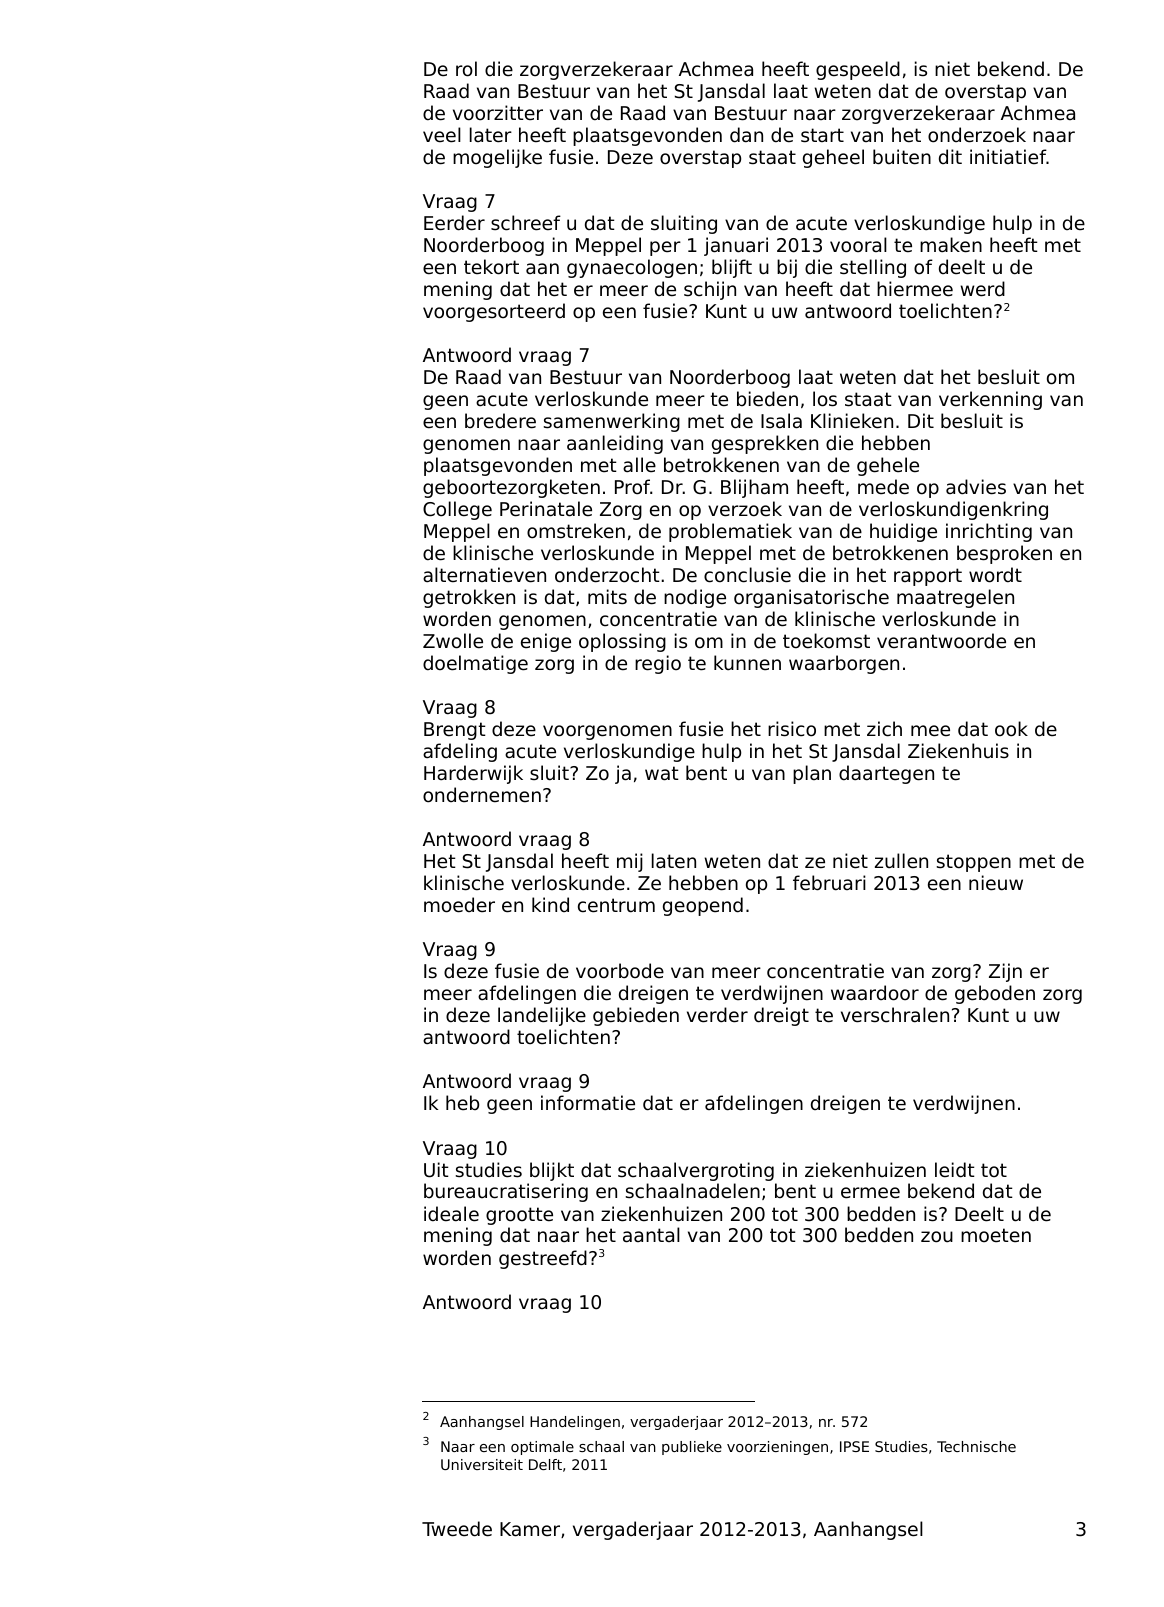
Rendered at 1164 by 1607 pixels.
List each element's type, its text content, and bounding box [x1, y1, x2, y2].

text Antwoord vraag 7 [422, 345, 1087, 367]
text Antwoord vraag 9 [422, 1071, 1087, 1093]
text Vraag 7 [422, 191, 1087, 213]
text Vraag 10 [422, 1137, 1087, 1159]
text Eerder schreef u dat de sluiting van de acute verloskundige hulp in de Noorderboog in Meppel per 1 januari 2013 vooral te maken heeft met een tekort aan gynaecologen; blijft u bij die stelling of deelt u de mening dat het er meer de schijn van heeft dat hiermee werd voorgesorteerd op een fusie? Kunt u uw antwoord toelichten? [422, 213, 1087, 323]
text De rol die zorgverzekeraar Achmea heeft gespeeld, is niet bekend. De Raad van Bestuur van het St Jansdal laat weten dat de overstap van de voorzitter van de Raad van Bestuur naar zorgverzekeraar Achmea veel later heeft plaatsgevonden dan de start van het onderzoek naar de mogelijke fusie. Deze overstap staat geheel buiten dit initiatief. [422, 59, 1087, 169]
text Brengt deze voorgenomen fusie het risico met zich mee dat ook de afdeling acute verloskundige hulp in het St Jansdal Ziekenhuis in Harderwijk sluit? Zo ja, wat bent u van plan daartegen te ondernemen? [422, 719, 1087, 807]
text Uit studies blijkt dat schaalvergroting in ziekenhuizen leidt tot bureaucratisering en schaalnadelen; bent u ermee bekend dat de ideale grootte van ziekenhuizen 200 tot 300 bedden is? Deelt u de mening dat naar het aantal van 200 tot 300 bedden zou moeten worden gestreefd? [422, 1159, 1087, 1269]
text Aanhangsel Handelingen, vergaderjaar 2012–2013, nr. 572 [422, 1410, 1087, 1432]
text Antwoord vraag 10 [422, 1292, 1087, 1313]
text Ik heb geen informatie dat er afdelingen dreigen te verdwijnen. [422, 1093, 1087, 1115]
text Naar een optimale schaal van publieke voorzieningen, IPSE Studies, Technische Universiteit Delft, 2011 [422, 1435, 1087, 1474]
text Vraag 9 [422, 939, 1087, 961]
text Vraag 8 [422, 697, 1087, 719]
text Het St Jansdal heeft mij laten weten dat ze niet zullen stoppen met de klinische verloskunde. Ze hebben op 1 februari 2013 een nieuw moeder en kind centrum geopend. [422, 851, 1087, 917]
text De Raad van Bestuur van Noorderboog laat weten dat het besluit om geen acute verloskunde meer te bieden, los staat van verkenning van een bredere samenwerking met de Isala Klinieken. Dit besluit is genomen naar aanleiding van gesprekken die hebben plaatsgevonden met alle betrokkenen van de gehele geboortezorgketen. Prof. Dr. G. Blijham heeft, mede op advies van het College Perinatale Zorg en op verzoek van de verloskundigenkring Meppel en omstreken, de problematiek van de huidige inrichting van de klinische verloskunde in Meppel met de betrokkenen besproken en alternatieven onderzocht. De conclusie die in het rapport wordt getrokken is dat, mits de nodige organisatorische maatregelen worden genomen, concentratie van de klinische verloskunde in Zwolle de enige oplossing is om in de toekomst verantwoorde en doelmatige zorg in de regio te kunnen waarborgen. [422, 367, 1087, 675]
text Antwoord vraag 8 [422, 829, 1087, 851]
text Is deze fusie de voorbode van meer concentratie van zorg? Zijn er meer afdelingen die dreigen te verdwijnen waardoor de geboden zorg in deze landelijke gebieden verder dreigt te verschralen? Kunt u uw antwoord toelichten? [422, 961, 1087, 1049]
